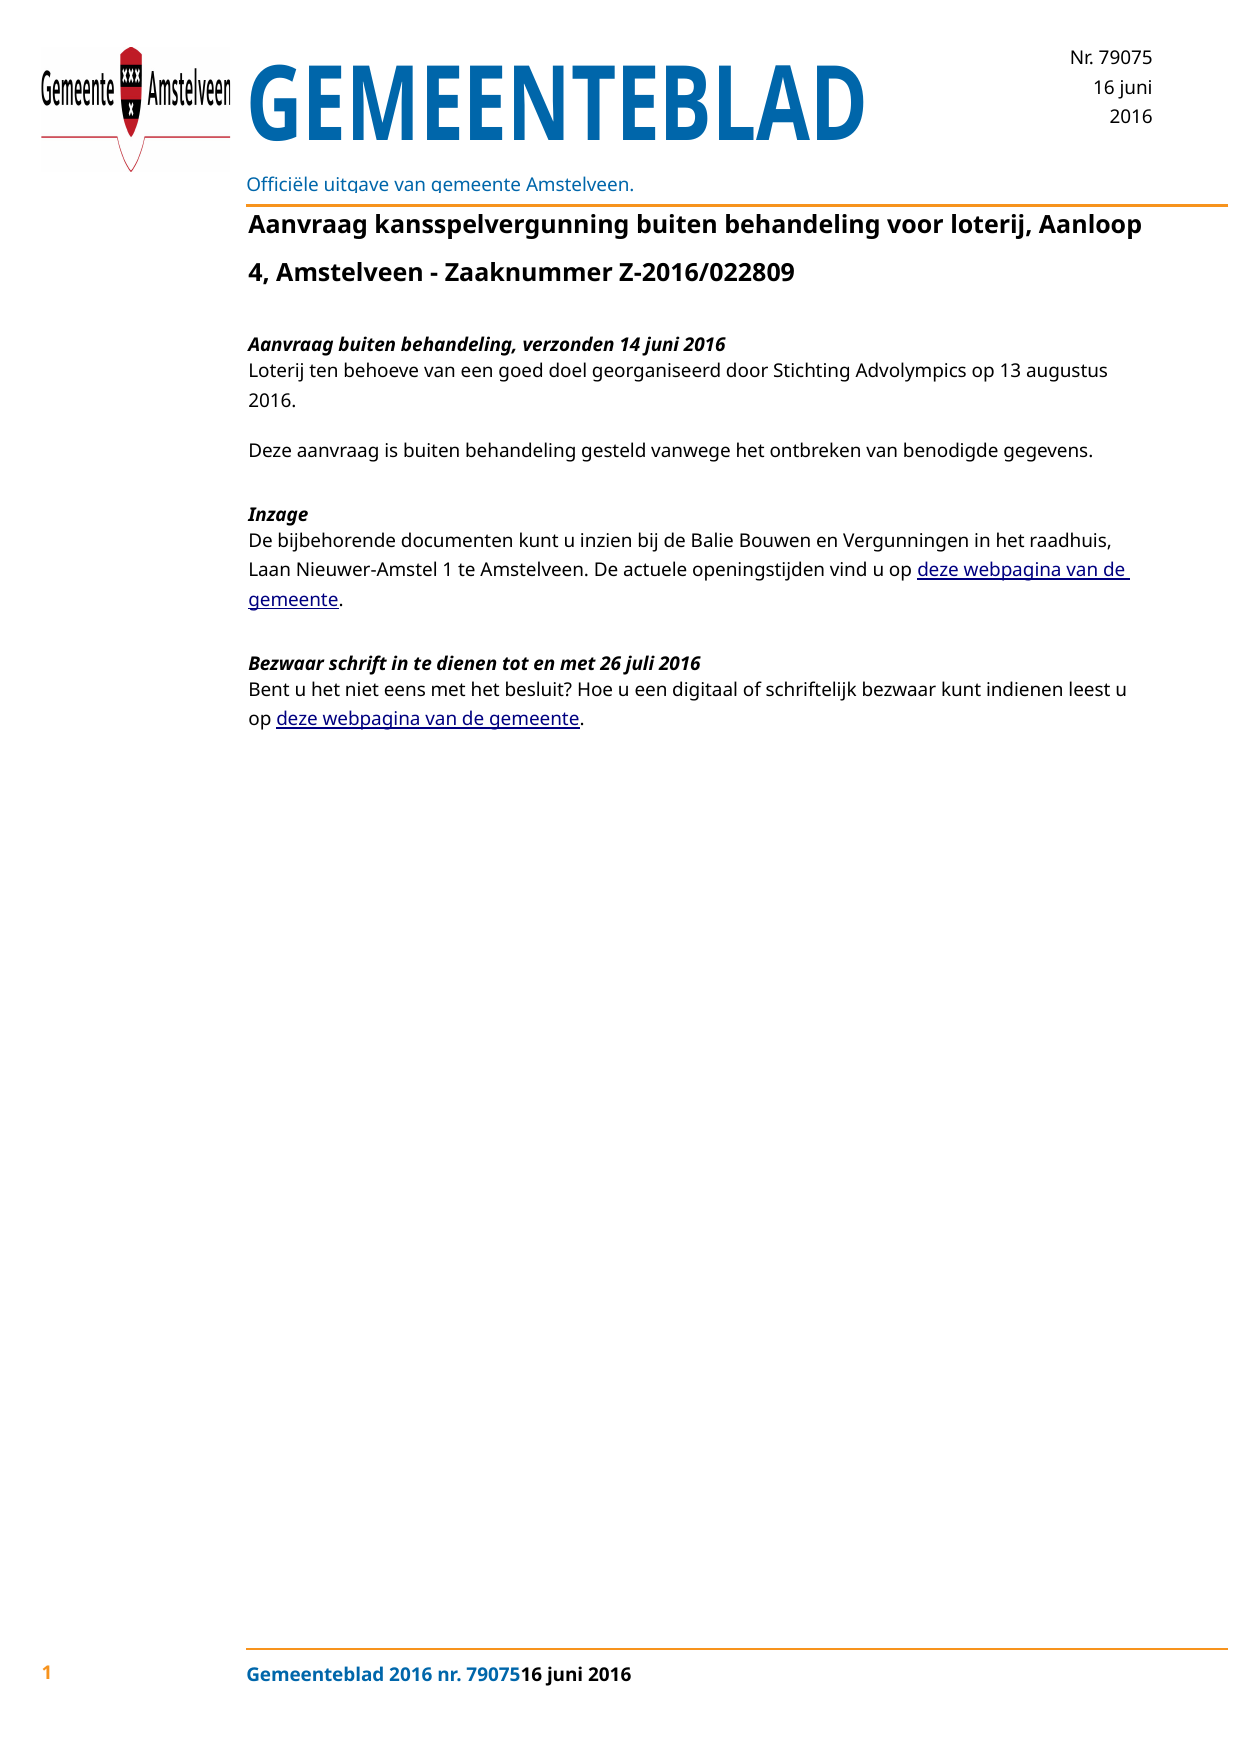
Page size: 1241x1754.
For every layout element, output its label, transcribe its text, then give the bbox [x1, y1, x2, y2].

text Aanvraag buiten behandeling, verzonden 14 juni 2016 [248, 331, 1152, 357]
text Loterij ten behoeve van een goed doel georganiseerd door Stichting Advolympics op 13 augustus 2016. [248, 357, 1152, 412]
text Bent u het niet eens met het besluit? Hoe u een digitaal of schriftelijk bezwaar kunt indienen leest u op deze webpagina van de gemeente. [248, 676, 1152, 731]
text Deze aanvraag is buiten behandeling gesteld vanwege het ontbreken van benodigde gegevens. [248, 437, 1152, 463]
text De bijbehorende documenten kunt u inzien bij de Balie Bouwen en Vergunningen in het raadhuis, Laan Nieuwer-Amstel 1 te Amstelveen. De actuele openingstijden vind u op deze webpagina van de gemeente. [248, 527, 1152, 612]
text Aanvraag kansspelvergunning buiten behandeling voor loterij, Aanloop 4, Amstelveen - Zaaknummer Z-2016/022809 [248, 207, 1152, 288]
text Bezwaar schrift in te dienen tot en met 26 juli 2016 [248, 650, 1152, 676]
text Inzage [248, 501, 1152, 527]
picture [41, 47, 231, 172]
